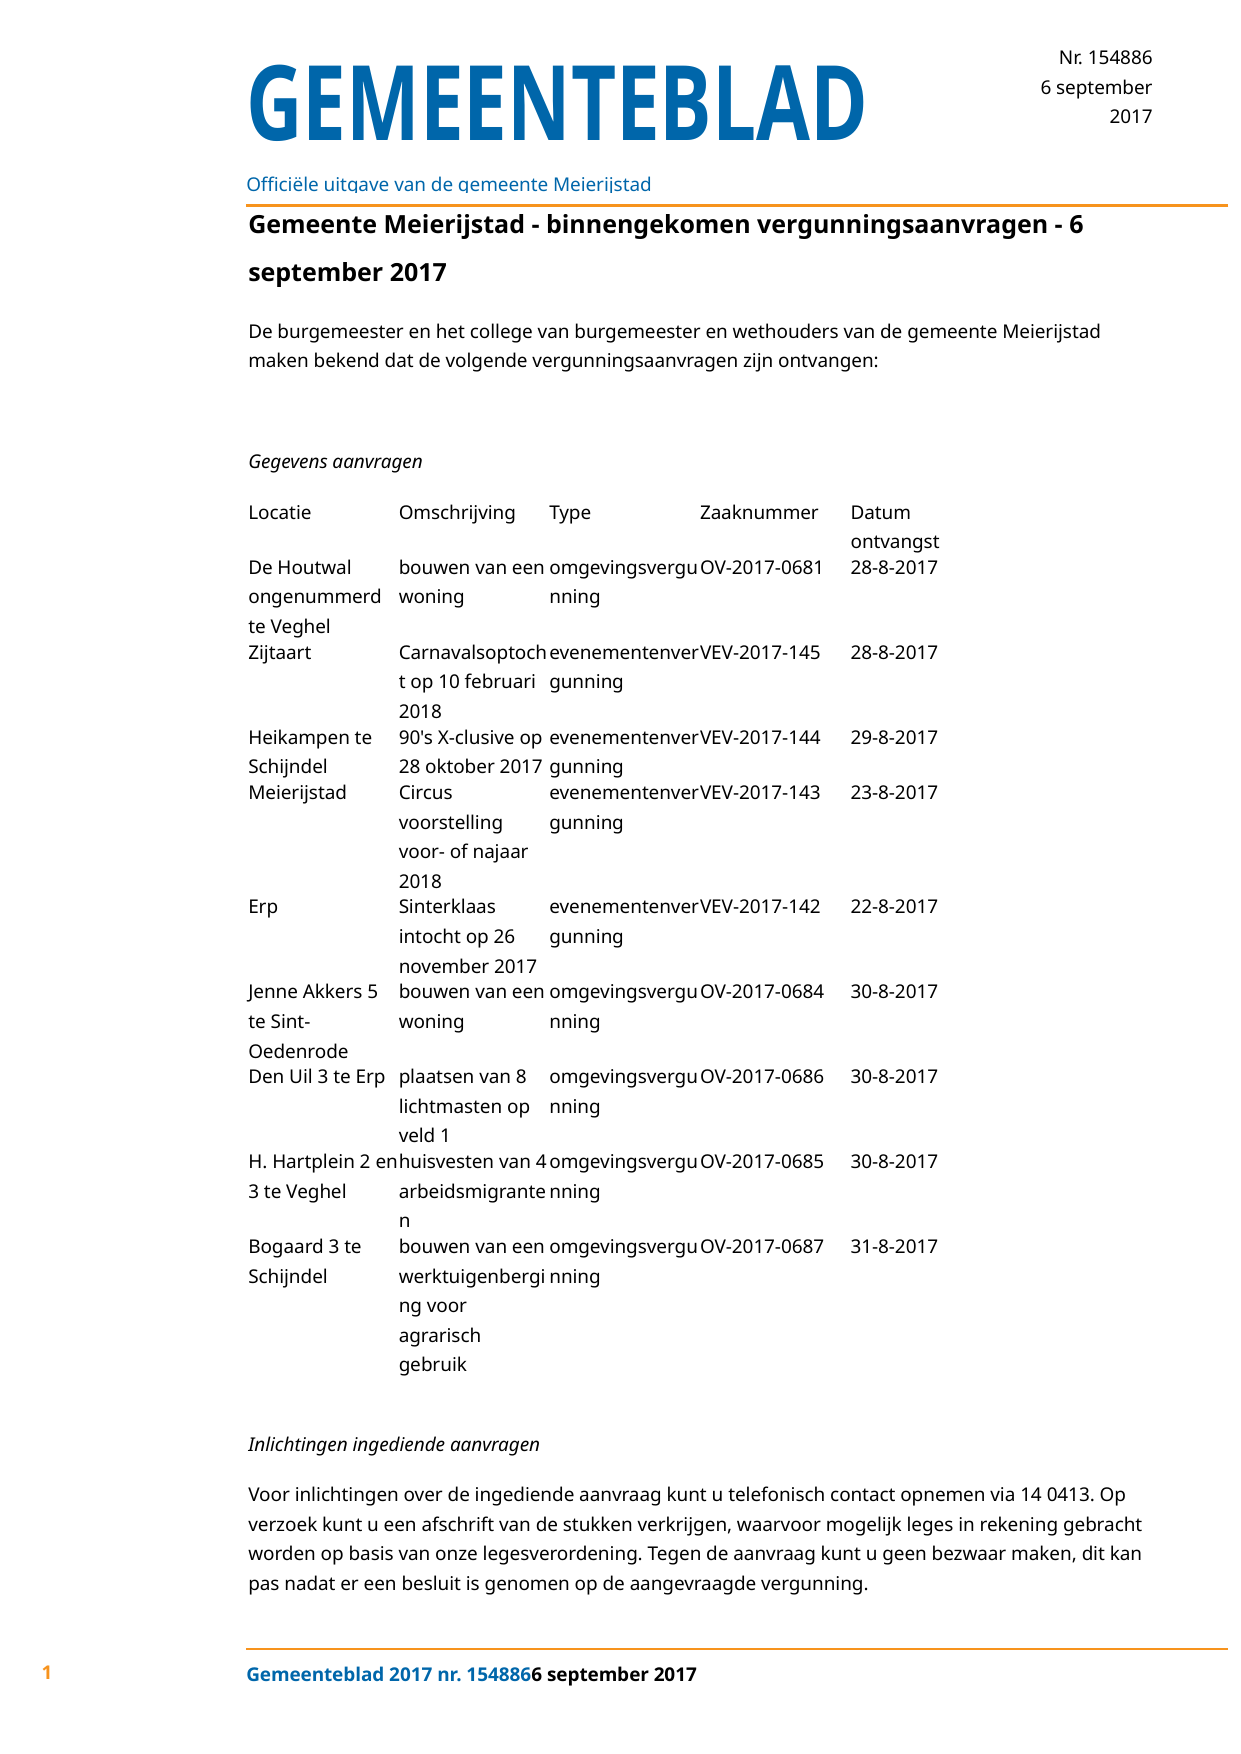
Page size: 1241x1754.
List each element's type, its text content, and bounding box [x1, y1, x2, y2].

table_cell Erp [248, 894, 398, 979]
table_header Omschrijving [399, 499, 549, 554]
table_cell omgevingsvergunning [549, 554, 700, 639]
table_cell [1001, 894, 1152, 979]
table_header Zaaknummer [700, 499, 850, 554]
text Gegevens aanvragen [248, 448, 1152, 474]
table_cell H. Hartplein 2 en 3 te Veghel [248, 1149, 398, 1233]
table_cell Heikampen te Schijndel [248, 724, 398, 779]
text Voor inlichtingen over de ingediende aanvraag kunt u telefonisch contact opnemen via 14 0413. Op verzoek kunt u een afschrift van de stukken verkrijgen, waarvoor mogelijk leges in rekening gebracht worden op basis van onze legesverordening. Tegen de aanvraag kunt u geen bezwaar maken, dit kan pas nadat er een besluit is genomen op de aangevraagde vergunning. [248, 1481, 1152, 1596]
table_cell 31-8-2017 [850, 1233, 1001, 1377]
text Gemeente Meierijstad - binnengekomen vergunningsaanvragen - 6 september 2017 [248, 207, 1152, 288]
table_cell Sinterklaas intocht op 26 november 2017 [399, 894, 549, 979]
table_cell Den Uil 3 te Erp [248, 1064, 398, 1148]
table_cell OV-2017-0687 [700, 1233, 850, 1377]
table_cell VEV-2017-145 [700, 639, 850, 724]
table_cell 28-8-2017 [850, 639, 1001, 724]
table_cell Jenne Akkers 5 te Sint-Oedenrode [248, 979, 398, 1063]
table_cell [1001, 779, 1152, 894]
table_cell Zijtaart [248, 639, 398, 724]
picture [41, 47, 231, 172]
table_cell VEV-2017-142 [700, 894, 850, 979]
table_cell omgevingsvergunning [549, 1149, 700, 1233]
table_cell OV-2017-0684 [700, 979, 850, 1063]
table_cell Meierijstad [248, 779, 398, 894]
table_cell bouwen van een werktuigenberging voor agrarisch gebruik [399, 1233, 549, 1377]
table_cell 30-8-2017 [850, 1064, 1001, 1148]
text De burgemeester en het college van burgemeester en wethouders van de gemeente Meierijstad maken bekend dat de volgende vergunningsaanvragen zijn ontvangen: [248, 318, 1152, 373]
table_cell VEV-2017-143 [700, 779, 850, 894]
table_cell evenementenvergunning [549, 894, 700, 979]
table_cell 30-8-2017 [850, 1149, 1001, 1233]
table_cell 90's X-clusive op 28 oktober 2017 [399, 724, 549, 779]
table_cell VEV-2017-144 [700, 724, 850, 779]
table_cell 23-8-2017 [850, 779, 1001, 894]
text Inlichtingen ingediende aanvragen [248, 1431, 1152, 1457]
table_cell bouwen van een woning [399, 979, 549, 1063]
table_cell 28-8-2017 [850, 554, 1001, 639]
table_cell omgevingsvergunning [549, 979, 700, 1063]
table_cell huisvesten van 4 arbeidsmigranten [399, 1149, 549, 1233]
table_header Type [549, 499, 700, 554]
table_cell 29-8-2017 [850, 724, 1001, 779]
table_cell omgevingsvergunning [549, 1064, 700, 1148]
table_header Locatie [248, 499, 398, 554]
table_header Datum ontvangst [850, 499, 1001, 554]
table_cell bouwen van een woning [399, 554, 549, 639]
table_cell OV-2017-0686 [700, 1064, 850, 1148]
table_cell De Houtwal ongenummerd te Veghel [248, 554, 398, 639]
table_cell evenementenvergunning [549, 639, 700, 724]
table_cell OV-2017-0685 [700, 1149, 850, 1233]
table_cell evenementenvergunning [549, 779, 700, 894]
table_cell Carnavalsoptocht op 10 februari 2018 [399, 639, 549, 724]
table_cell 30-8-2017 [850, 979, 1001, 1063]
table_cell plaatsen van 8 lichtmasten op veld 1 [399, 1064, 549, 1148]
table_cell OV-2017-0681 [700, 554, 850, 639]
table_cell evenementenvergunning [549, 724, 700, 779]
table_cell Circus voorstelling voor- of najaar 2018 [399, 779, 549, 894]
table_cell omgevingsvergunning [549, 1233, 700, 1377]
table_cell 22-8-2017 [850, 894, 1001, 979]
table_cell Bogaard 3 te Schijndel [248, 1233, 398, 1377]
